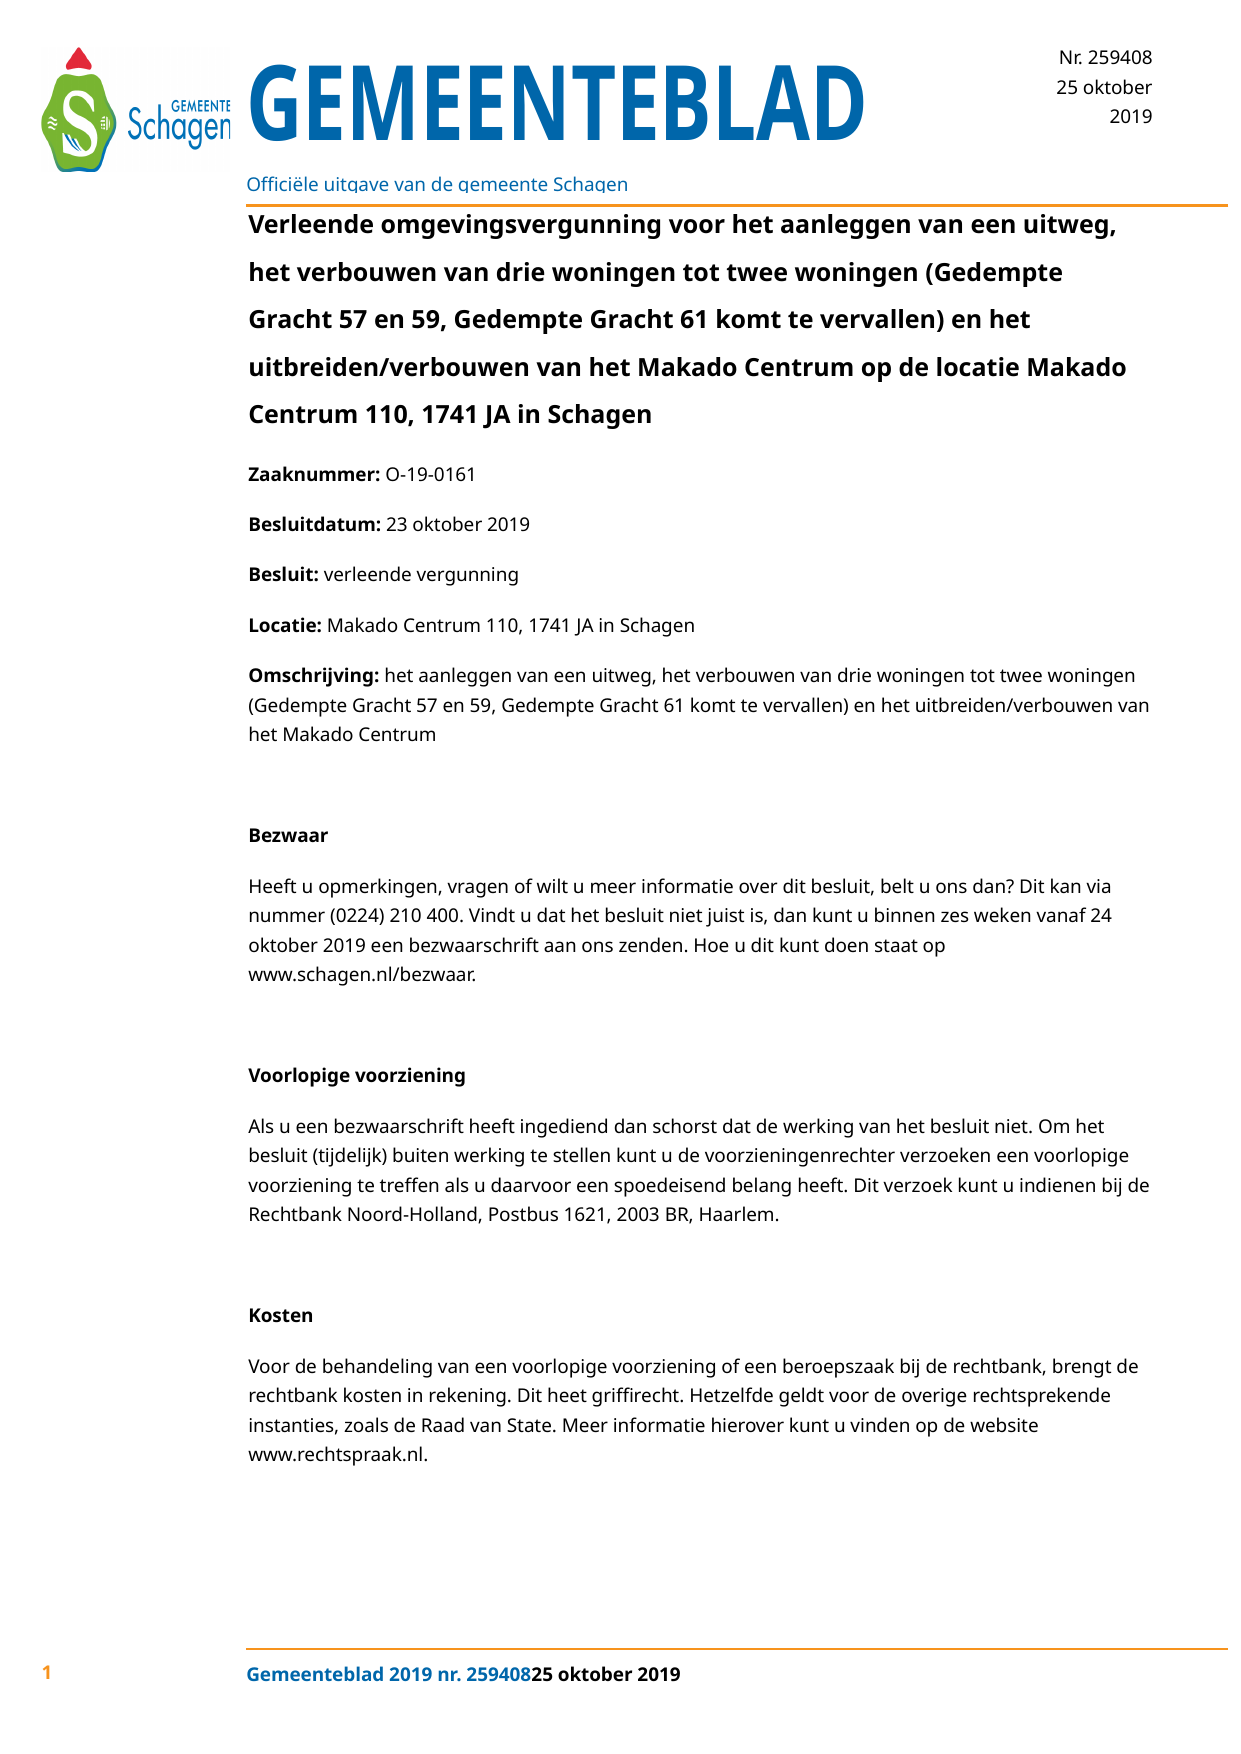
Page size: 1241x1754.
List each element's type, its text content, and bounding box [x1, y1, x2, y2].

text Omschrijving: het aanleggen van een uitweg, het verbouwen van drie woningen tot twee woningen (Gedempte Gracht 57 en 59, Gedempte Gracht 61 komt te vervallen) en het uitbreiden/verbouwen van het Makado Centrum [248, 662, 1152, 747]
text Zaaknummer: O-19-0161 [248, 461, 1152, 486]
text Als u een bezwaarschrift heeft ingediend dan schorst dat de werking van het besluit niet. Om het besluit (tijdelijk) buiten werking te stellen kunt u de voorzieningenrechter verzoeken een voorlopige voorziening te treffen als u daarvoor een spoedeisend belang heeft. Dit verzoek kunt u indienen bij de Rechtbank Noord-Holland, Postbus 1621, 2003 BR, Haarlem. [248, 1113, 1152, 1227]
text Heeft u opmerkingen, vragen of wilt u meer informatie over dit besluit, belt u ons dan? Dit kan via nummer (0224) 210 400. Vindt u dat het besluit niet juist is, dan kunt u binnen zes weken vanaf 24 oktober 2019 een bezwaarschrift aan ons zenden. Hoe u dit kunt doen staat op www.schagen.nl/bezwaar. [248, 873, 1152, 987]
text Voorlopige voorziening [248, 1062, 1152, 1088]
text Kosten [248, 1302, 1152, 1328]
picture [41, 47, 231, 172]
text Voor de behandeling van een voorlopige voorziening of een beroepszaak bij de rechtbank, brengt de rechtbank kosten in rekening. Dit heet griffirecht. Hetzelfde geldt voor de overige rechtsprekende instanties, zoals de Raad van State. Meer informatie hierover kunt u vinden op de website www.rechtspraak.nl. [248, 1353, 1152, 1467]
text Besluitdatum: 23 oktober 2019 [248, 511, 1152, 537]
text Besluit: verleende vergunning [248, 562, 1152, 587]
text Bezwaar [248, 822, 1152, 848]
text Locatie: Makado Centrum 110, 1741 JA in Schagen [248, 612, 1152, 638]
text Verleende omgevingsvergunning voor het aanleggen van een uitweg, het verbouwen van drie woningen tot twee woningen (Gedempte Gracht 57 en 59, Gedempte Gracht 61 komt te vervallen) en het uitbreiden/verbouwen van het Makado Centrum op de locatie Makado Centrum 110, 1741 JA in Schagen [248, 207, 1152, 431]
